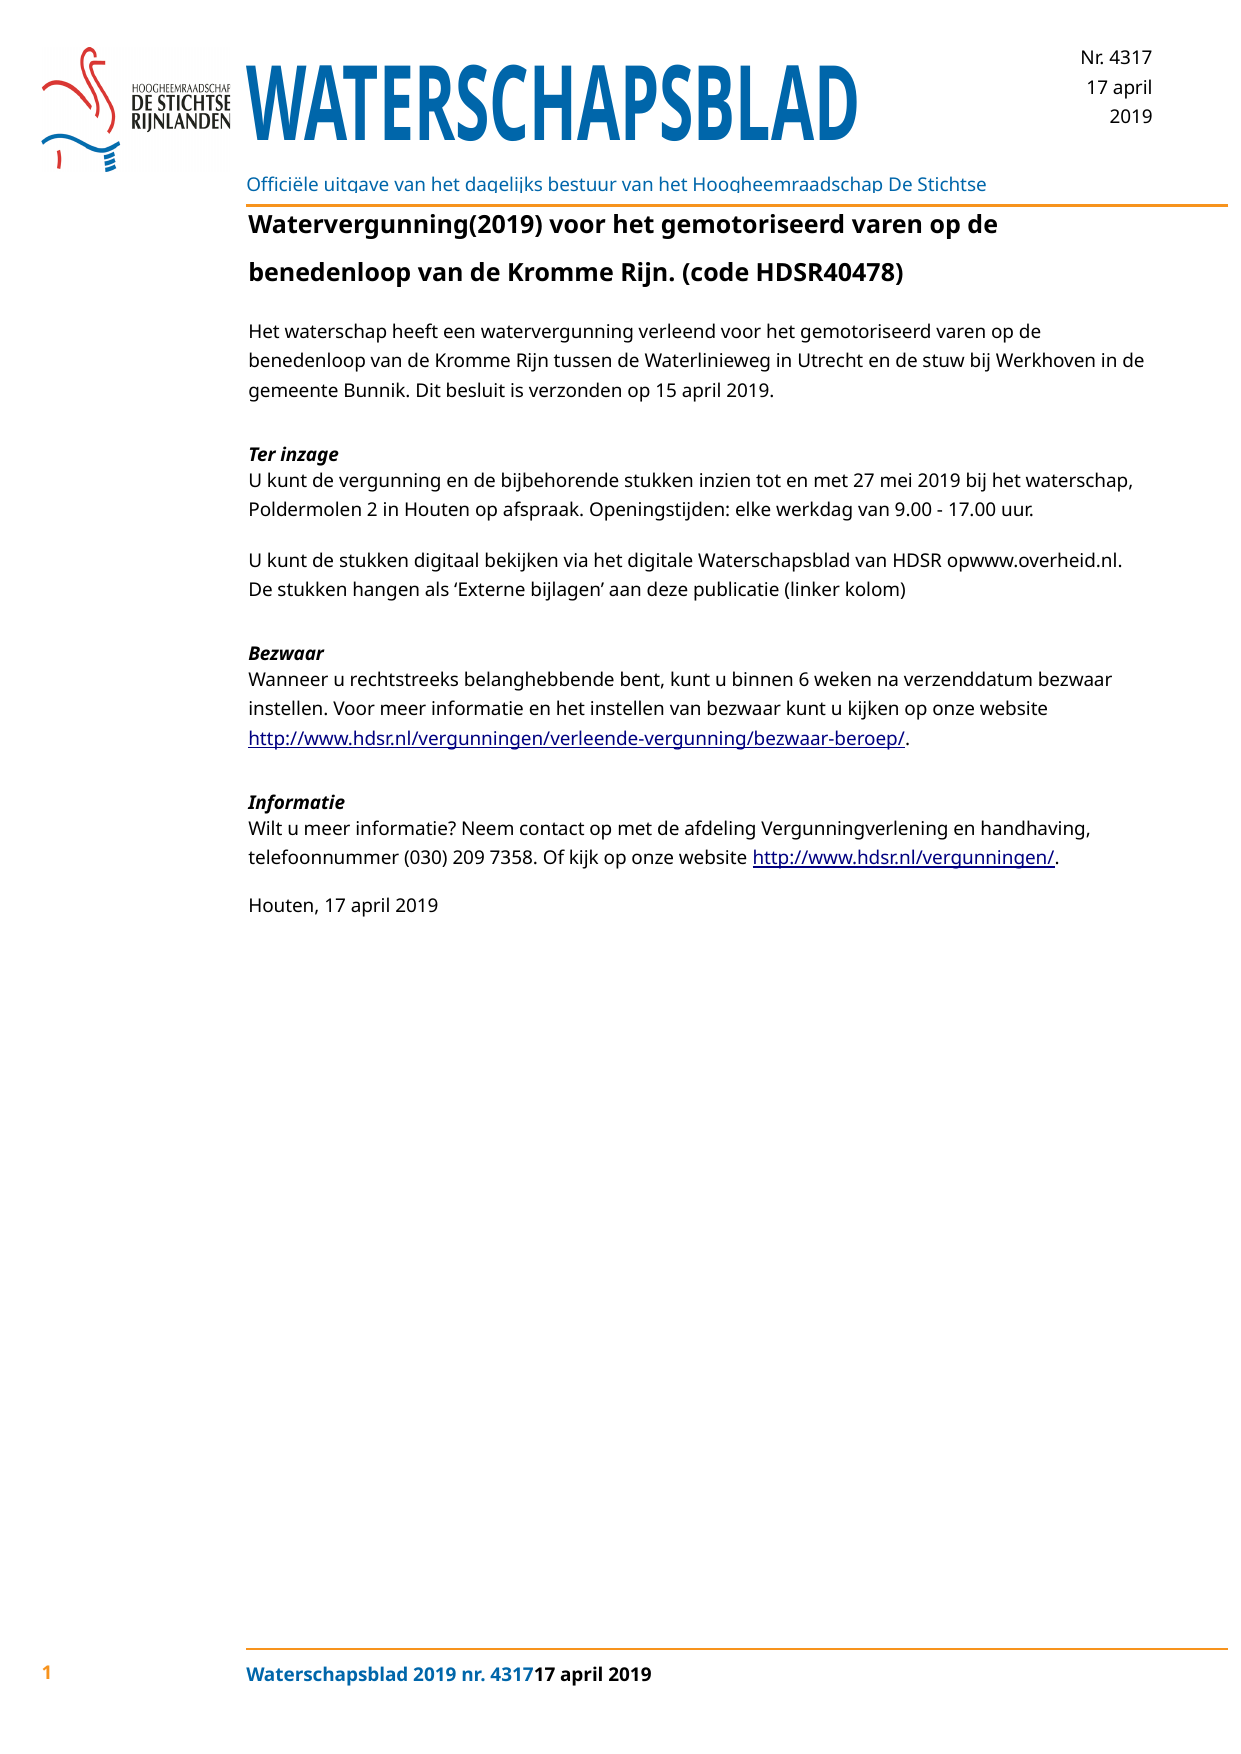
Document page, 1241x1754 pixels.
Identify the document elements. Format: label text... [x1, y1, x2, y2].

text U kunt de vergunning en de bijbehorende stukken inzien tot en met 27 mei 2019 bij het waterschap, Poldermolen 2 in Houten op afspraak. Openingstijden: elke werkdag van 9.00 - 17.00 uur. [248, 467, 1152, 522]
picture [41, 47, 231, 172]
text Ter inzage [248, 441, 1152, 467]
text Wilt u meer informatie? Neem contact op met de afdeling Vergunningverlening en handhaving, telefoonnummer (030) 209 7358. Of kijk op onze website http://www.hdsr.nl/vergunningen/. [248, 815, 1152, 870]
text Wanneer u rechtstreeks belanghebbende bent, kunt u binnen 6 weken na verzenddatum bezwaar instellen. Voor meer informatie en het instellen van bezwaar kunt u kijken op onze website http://www.hdsr.nl/vergunningen/verleende-vergunning/bezwaar-beroep/. [248, 666, 1152, 751]
text Houten, 17 april 2019 [248, 892, 1152, 918]
text Bezwaar [248, 640, 1152, 666]
text Informatie [248, 789, 1152, 815]
text Het waterschap heeft een watervergunning verleend voor het gemotoriseerd varen op de benedenloop van de Kromme Rijn tussen de Waterlinieweg in Utrecht en de stuw bij Werkhoven in de gemeente Bunnik. Dit besluit is verzonden op 15 april 2019. [248, 318, 1152, 403]
text U kunt de stukken digitaal bekijken via het digitale Waterschapsblad van HDSR opwww.overheid.nl. De stukken hangen als ‘Externe bijlagen’ aan deze publicatie (linker kolom) [248, 547, 1152, 602]
text Watervergunning(2019) voor het gemotoriseerd varen op de benedenloop van de Kromme Rijn. (code HDSR40478) [248, 207, 1152, 288]
